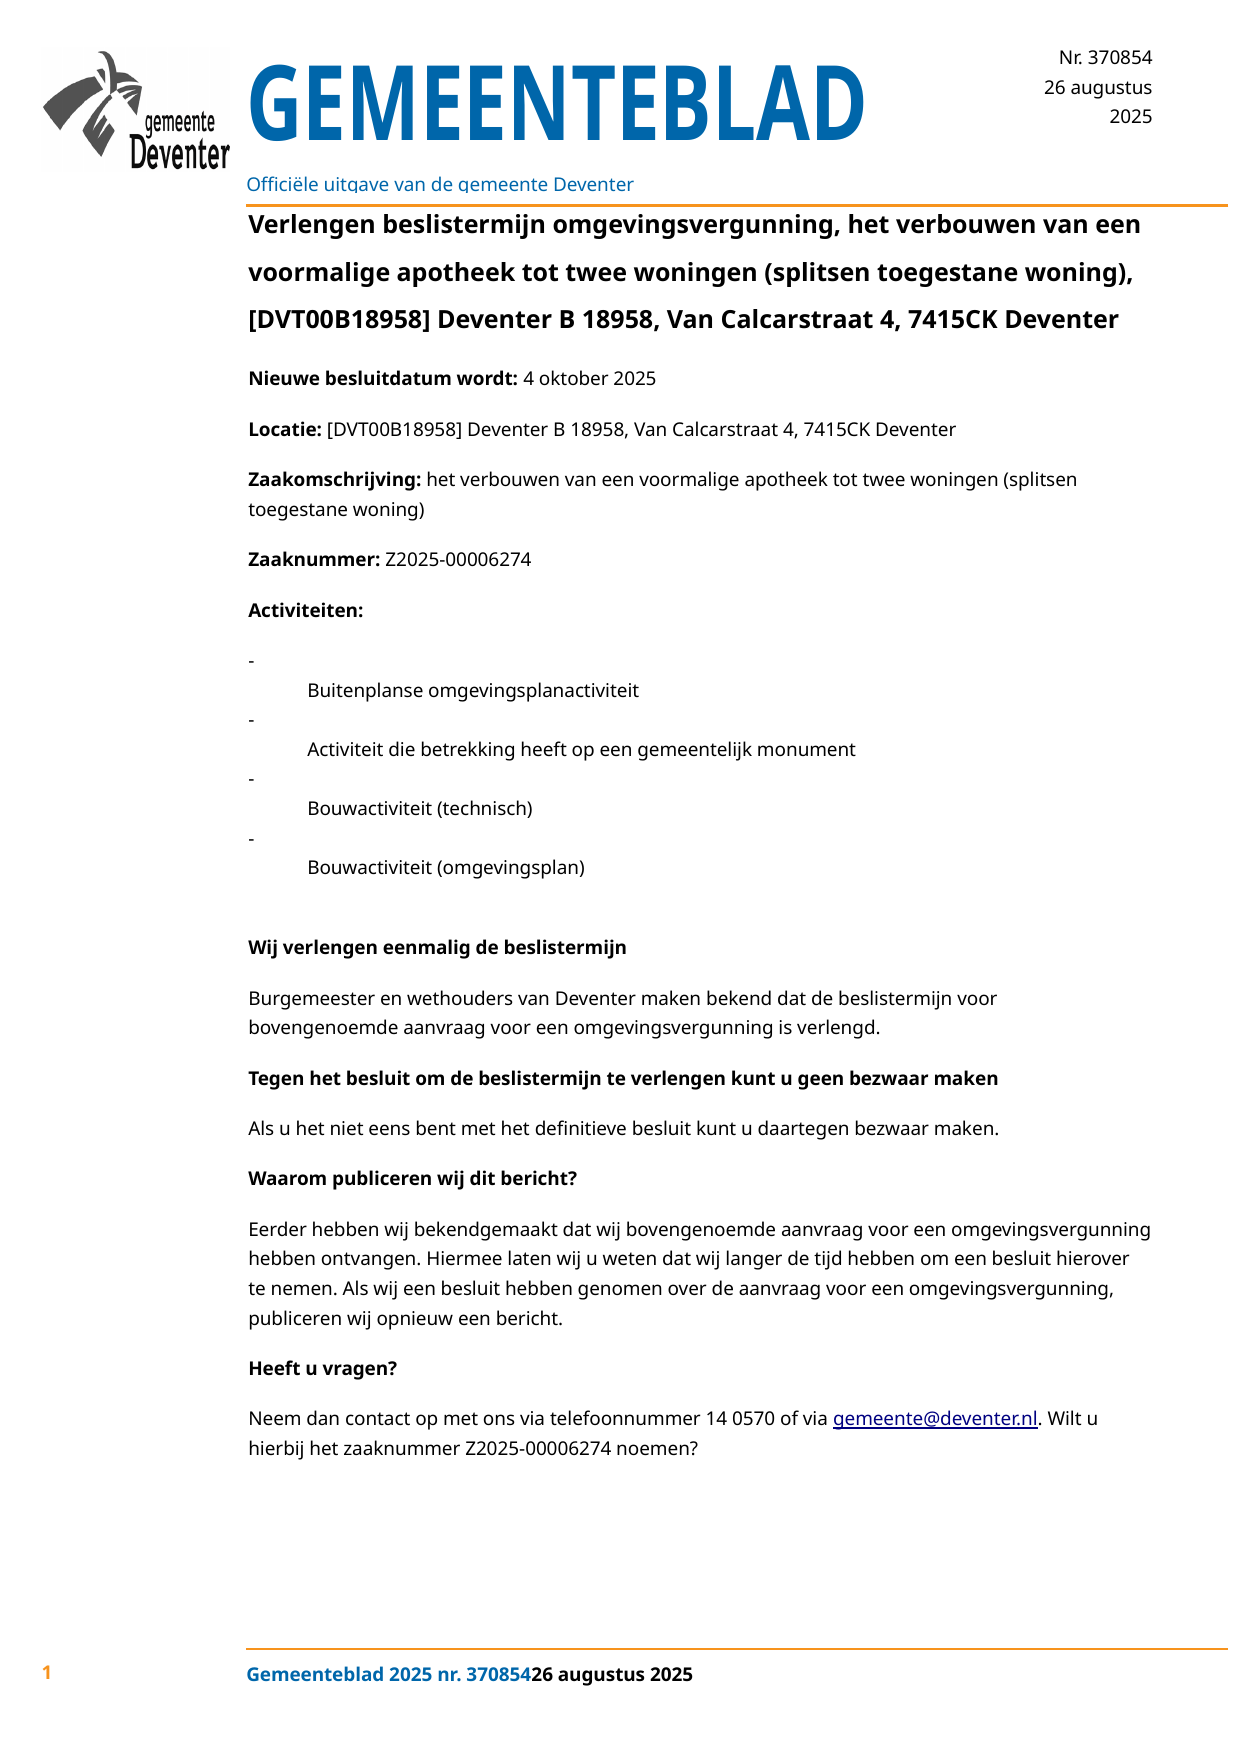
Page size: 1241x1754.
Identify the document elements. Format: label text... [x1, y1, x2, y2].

list Bouwactiviteit (omgevingsplan) [248, 854, 1152, 880]
text Burgemeester en wethouders van Deventer maken bekend dat de beslistermijn voor bovengenoemde aanvraag voor een omgevingsvergunning is verlengd. [248, 985, 1152, 1040]
text Heeft u vragen? [248, 1355, 1152, 1381]
text Locatie: [DVT00B18958] Deventer B 18958, Van Calcarstraat 4, 7415CK Deventer [248, 416, 1152, 442]
text Eerder hebben wij bekendgemaakt dat wij bovengenoemde aanvraag voor een omgevingsvergunning hebben ontvangen. Hiermee laten wij u weten dat wij langer de tijd hebben om een besluit hierover te nemen. Als wij een besluit hebben genomen over de aanvraag voor een omgevingsvergunning, publiceren wij opnieuw een bericht. [248, 1216, 1152, 1330]
text Als u het niet eens bent met het definitieve besluit kunt u daartegen bezwaar maken. [248, 1115, 1152, 1141]
list Bouwactiviteit (technisch) [248, 795, 1152, 821]
text Wij verlengen eenmalig de beslistermijn [248, 934, 1152, 960]
text Nieuwe besluitdatum wordt: 4 oktober 2025 [248, 366, 1152, 391]
text Tegen het besluit om de beslistermijn te verlengen kunt u geen bezwaar maken [248, 1065, 1152, 1090]
text Zaakomschrijving: het verbouwen van een voormalige apotheek tot twee woningen (splitsen toegestane woning) [248, 466, 1152, 522]
text Waarom publiceren wij dit bericht? [248, 1166, 1152, 1191]
text Verlengen beslistermijn omgevingsvergunning, het verbouwen van een voormalige apotheek tot twee woningen (splitsen toegestane woning), [DVT00B18958] Deventer B 18958, Van Calcarstraat 4, 7415CK Deventer [248, 207, 1152, 336]
text Neem dan contact op met ons via telefoonnummer 14 0570 of via gemeente@deventer.nl. Wilt u hierbij het zaaknummer Z2025-00006274 noemen? [248, 1406, 1152, 1461]
list Buitenplanse omgevingsplanactiviteit [248, 677, 1152, 702]
text Activiteiten: [248, 597, 1152, 622]
picture [41, 47, 231, 172]
list Activiteit die betrekking heeft op een gemeentelijk monument [248, 736, 1152, 762]
text Zaaknummer: Z2025-00006274 [248, 546, 1152, 572]
